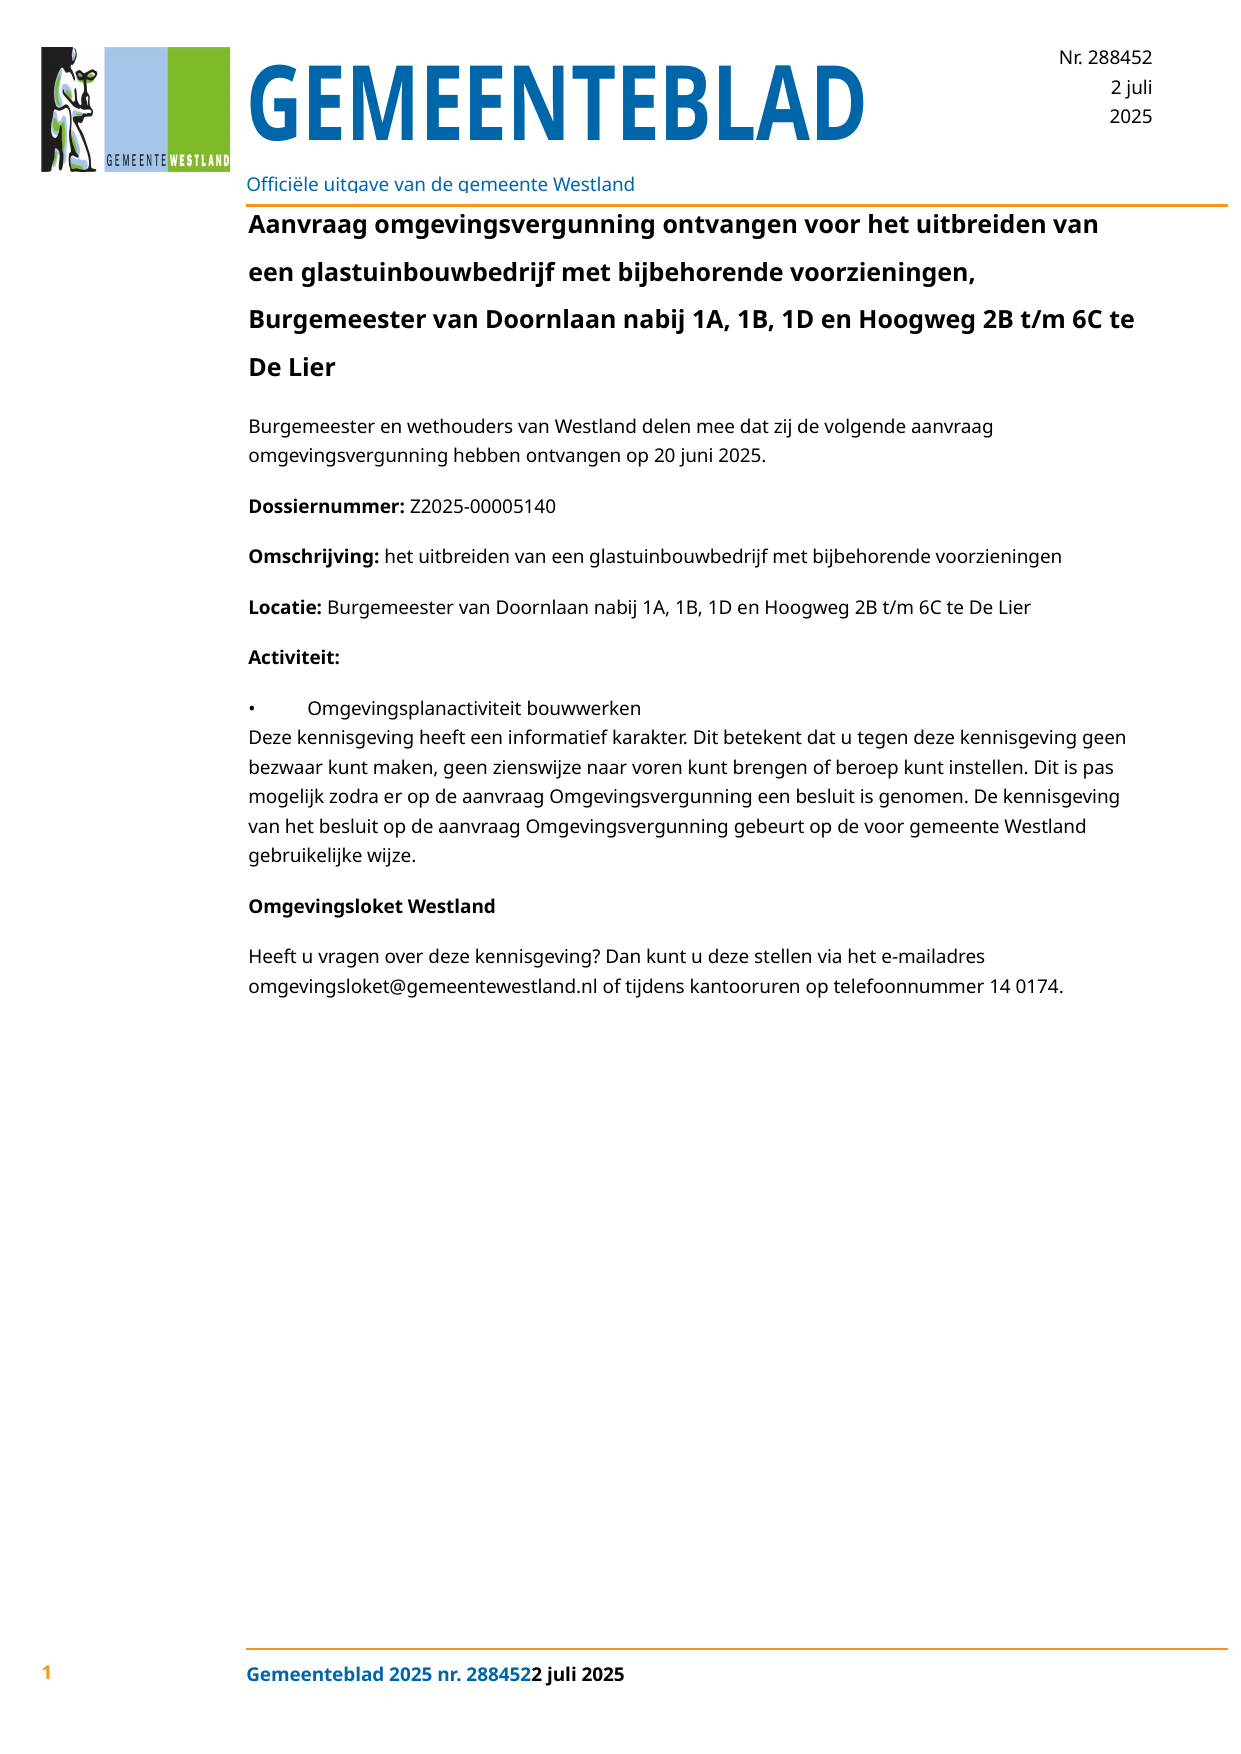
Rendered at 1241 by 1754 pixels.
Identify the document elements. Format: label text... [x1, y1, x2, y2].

text Aanvraag omgevingsvergunning ontvangen voor het uitbreiden van een glastuinbouwbedrijf met bijbehorende voorzieningen, Burgemeester van Doornlaan nabij 1A, 1B, 1D en Hoogweg 2B t/m 6C te De Lier [248, 207, 1152, 384]
text Omgevingsloket Westland [248, 893, 1152, 919]
text Dossiernummer: Z2025-00005140 [248, 493, 1152, 519]
text Burgemeester en wethouders van Westland delen mee dat zij de volgende aanvraag omgevingsvergunning hebben ontvangen op 20 juni 2025. [248, 413, 1152, 468]
text Omschrijving: het uitbreiden van een glastuinbouwbedrijf met bijbehorende voorzieningen [248, 543, 1152, 569]
list Omgevingsplanactiviteit bouwwerken [248, 695, 1152, 721]
picture [41, 47, 231, 172]
text Locatie: Burgemeester van Doornlaan nabij 1A, 1B, 1D en Hoogweg 2B t/m 6C te De Lier [248, 594, 1152, 620]
text Deze kennisgeving heeft een informatief karakter. Dit betekent dat u tegen deze kennisgeving geen bezwaar kunt maken, geen zienswijze naar voren kunt brengen of beroep kunt instellen. Dit is pas mogelijk zodra er op de aanvraag Omgevingsvergunning een besluit is genomen. De kennisgeving van het besluit op de aanvraag Omgevingsvergunning gebeurt op de voor gemeente Westland gebruikelijke wijze. [248, 724, 1152, 868]
text Heeft u vragen over deze kennisgeving? Dan kunt u deze stellen via het e-mailadres omgevingsloket@gemeentewestland.nl of tijdens kantooruren op telefoonnummer 14 0174. [248, 943, 1152, 999]
text Activiteit: [248, 644, 1152, 670]
